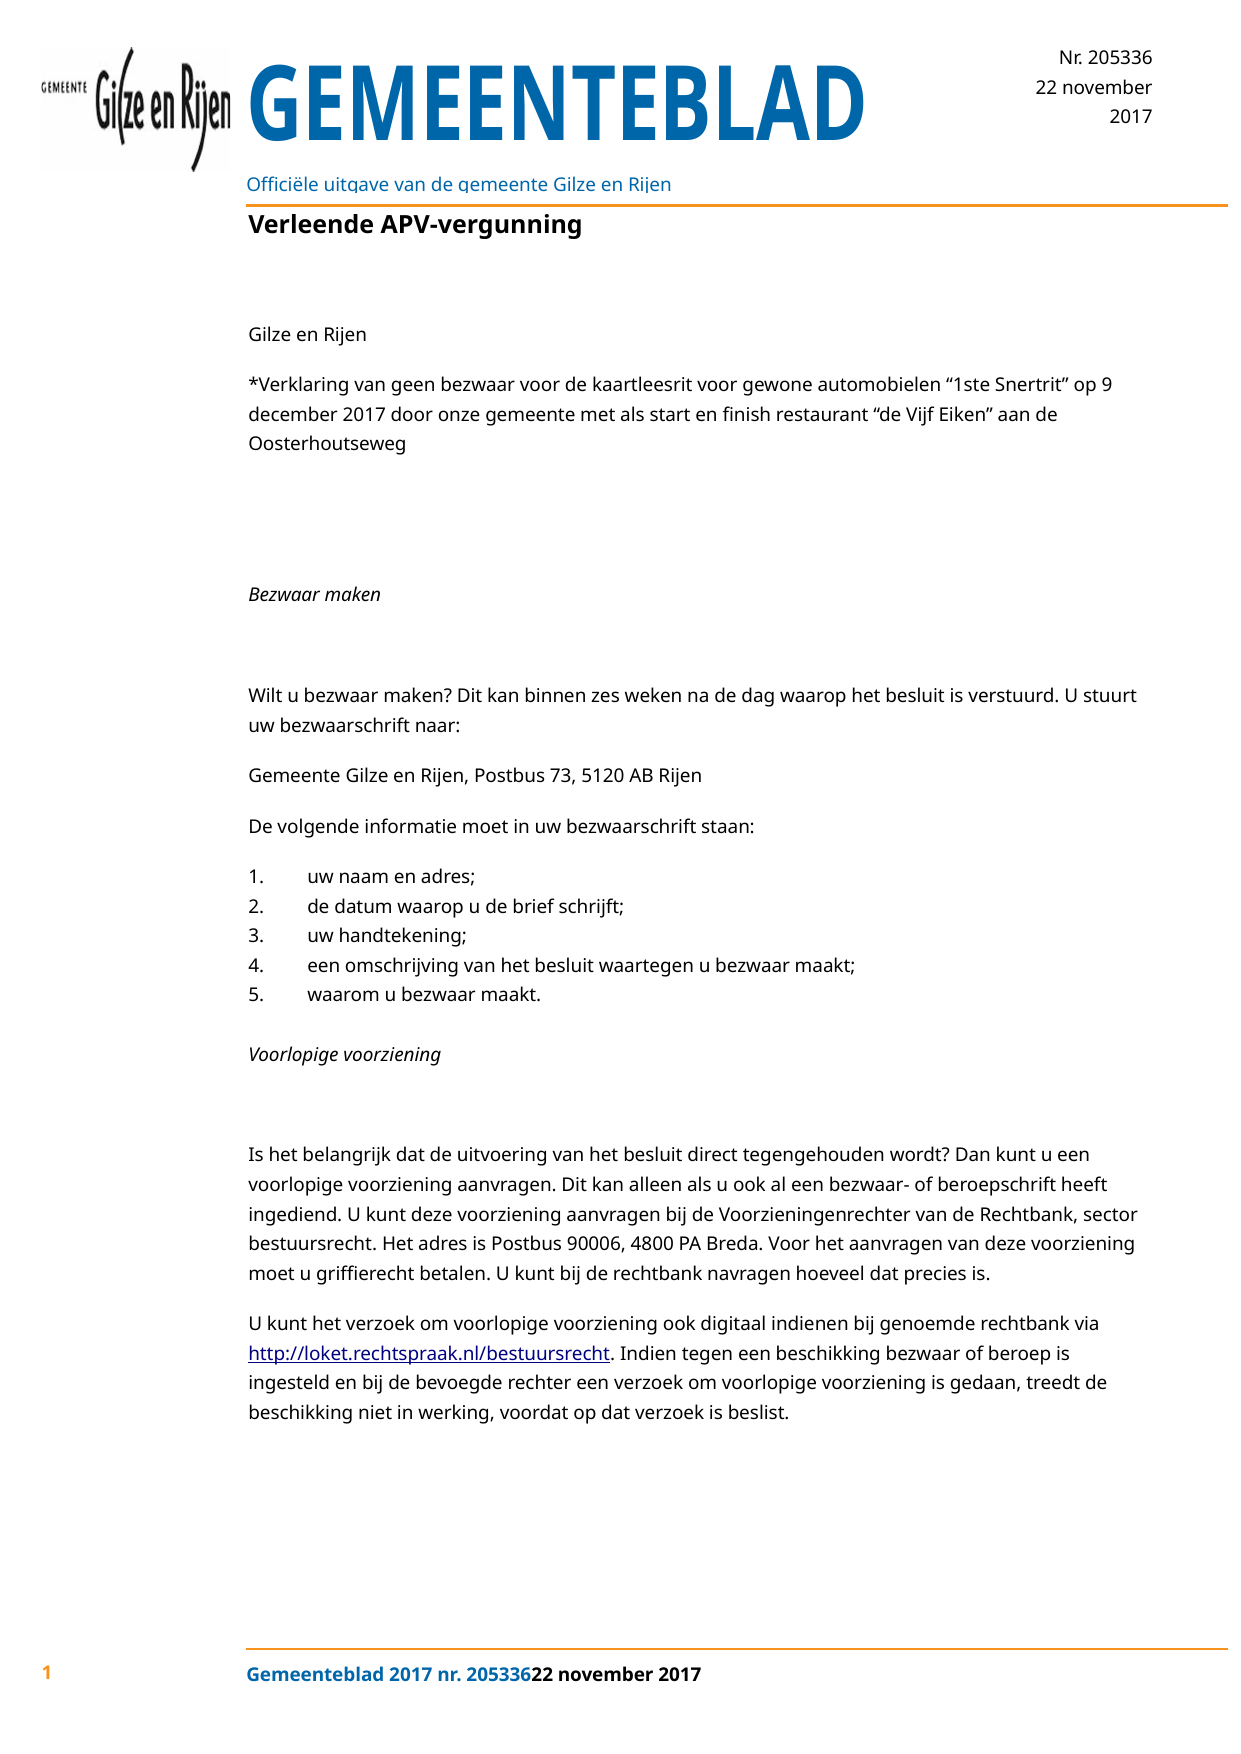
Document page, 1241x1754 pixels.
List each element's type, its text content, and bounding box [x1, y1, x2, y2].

list waarom u bezwaar maakt. [248, 982, 1152, 1007]
text Voorlopige voorziening [248, 1041, 1152, 1066]
text Wilt u bezwaar maken? Dit kan binnen zes weken na de dag waarop het besluit is verstuurd. U stuurt uw bezwaarschrift naar: [248, 682, 1152, 738]
text De volgende informatie moet in uw bezwaarschrift staan: [248, 813, 1152, 838]
text Is het belangrijk dat de uitvoering van het besluit direct tegengehouden wordt? Dan kunt u een voorlopige voorziening aanvragen. Dit kan alleen als u ook al een bezwaar- of beroepschrift heeft ingediend. U kunt deze voorziening aanvragen bij de Voorzieningenrechter van de Rechtbank, sector bestuursrecht. Het adres is Postbus 90006, 4800 PA Breda. Voor het aanvragen van deze voorziening moet u griffierecht betalen. U kunt bij de rechtbank navragen hoeveel dat precies is. [248, 1142, 1152, 1286]
list uw naam en adres; [248, 863, 1152, 889]
text Verleende APV-vergunning [248, 207, 1152, 241]
text Bezwaar maken [248, 582, 1152, 607]
list een omschrijving van het besluit waartegen u bezwaar maakt; [248, 952, 1152, 978]
text Gemeente Gilze en Rijen, Postbus 73, 5120 AB Rijen [248, 762, 1152, 788]
text U kunt het verzoek om voorlopige voorziening ook digitaal indienen bij genoemde rechtbank via http://loket.rechtspraak.nl/bestuursrecht. Indien tegen een beschikking bezwaar of beroep is ingesteld en bij de bevoegde rechter een verzoek om voorlopige voorziening is gedaan, treedt de beschikking niet in werking, voordat op dat verzoek is beslist. [248, 1310, 1152, 1425]
list uw handtekening; [248, 922, 1152, 948]
list de datum waarop u de brief schrijft; [248, 893, 1152, 918]
picture [41, 47, 231, 172]
text Gilze en Rijen [248, 321, 1152, 346]
text *Verklaring van geen bezwaar voor de kaartleesrit voor gewone automobielen “1ste Snertrit” op 9 december 2017 door onze gemeente met als start en finish restaurant “de Vijf Eiken” aan de Oosterhoutseweg [248, 371, 1152, 456]
